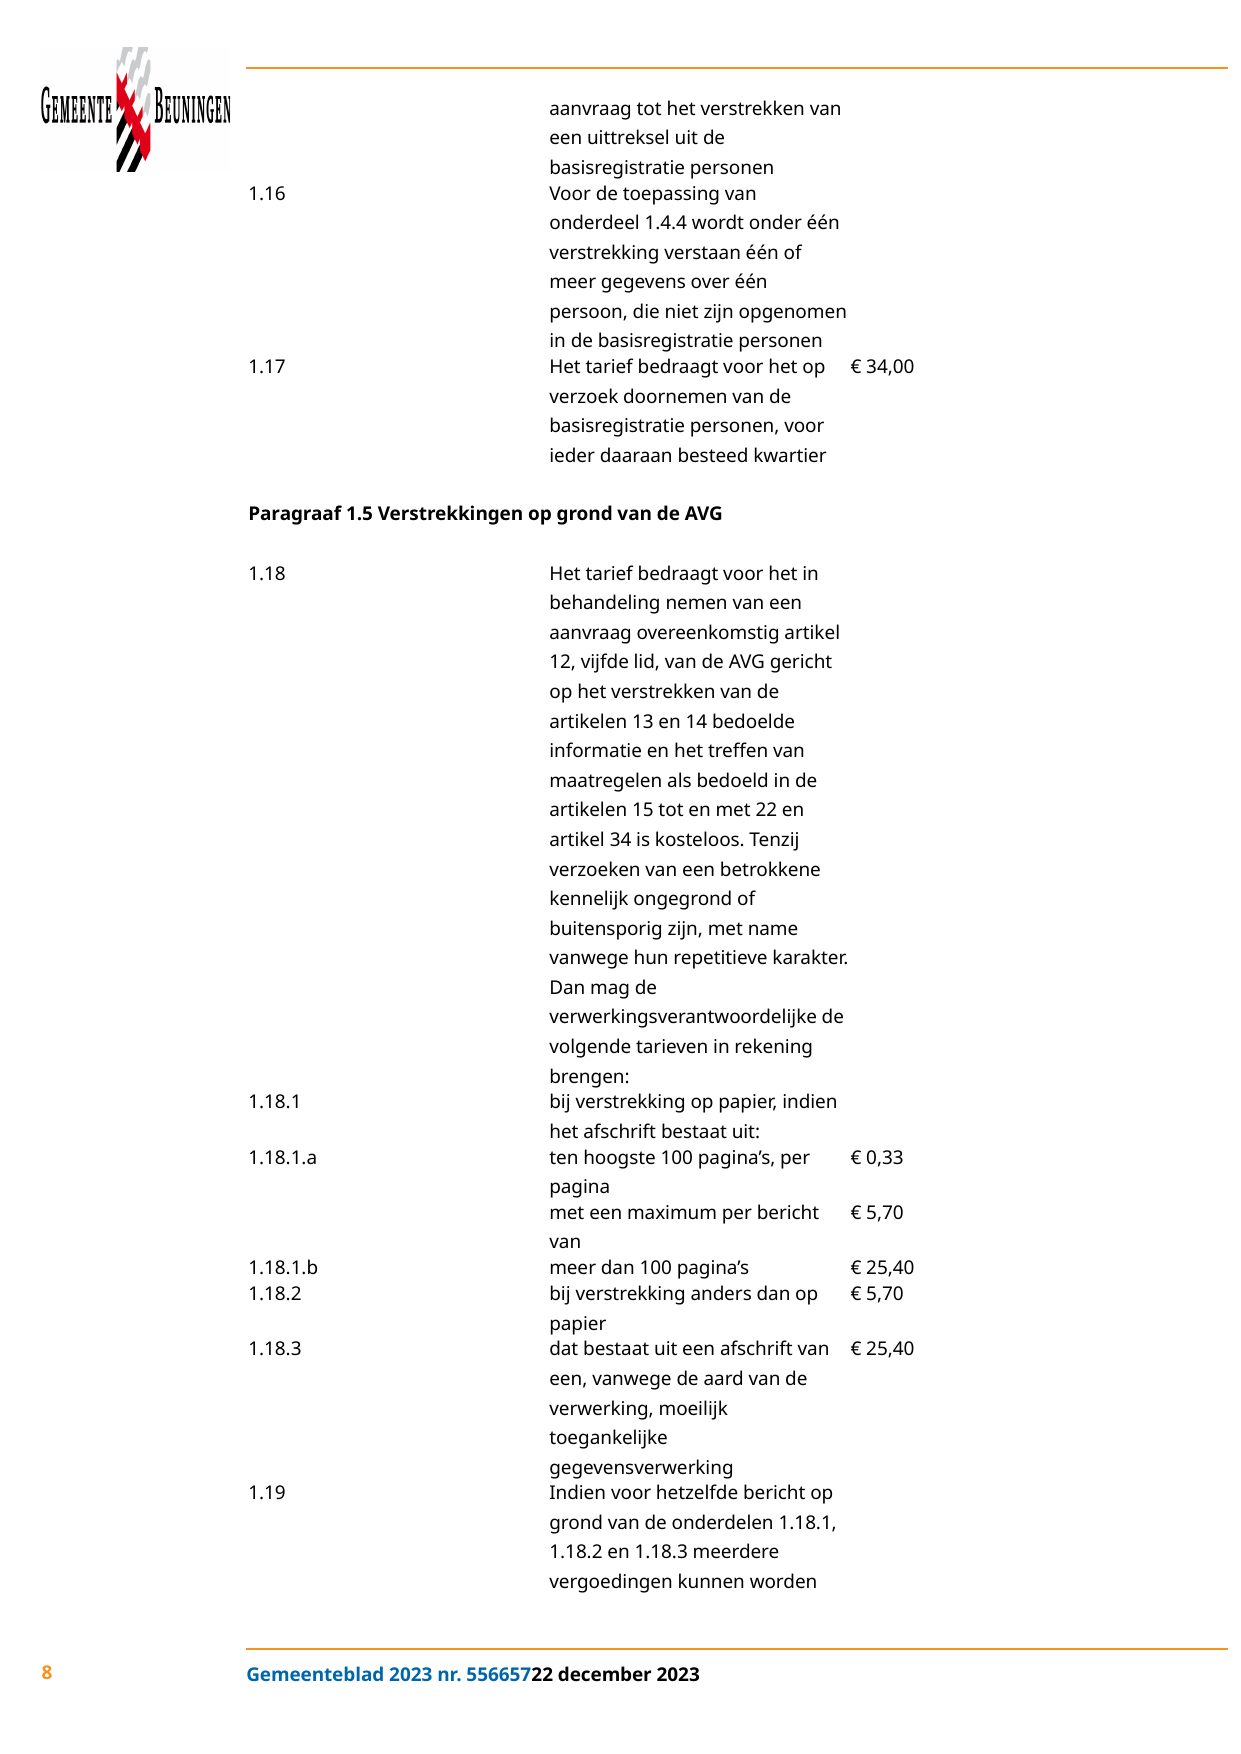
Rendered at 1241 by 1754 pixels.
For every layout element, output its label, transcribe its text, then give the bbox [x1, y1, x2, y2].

table_cell € 34,00 [850, 353, 1152, 468]
picture [41, 47, 231, 172]
table_cell 1.17 [248, 353, 549, 468]
table_cell 1.18.3 [248, 1336, 549, 1479]
table_cell 1.18.1 [248, 1089, 549, 1144]
table_header Het tarief bedraagt voor het in behandeling nemen van een aanvraag overeenkomstig artikel 12, vijfde lid, van de AVG gericht op het verstrekken van de artikelen 13 en 14 bedoelde informatie en het treffen van maatregelen als bedoeld in de artikelen 15 tot en met 22 en artikel 34 is kosteloos. Tenzij verzoeken van een betrokkene kennelijk ongegrond of buitensporig zijn, met name vanwege hun repetitieve karakter. Dan mag de verwerkingsverantwoordelijke de volgende tarieven in rekening brengen: [549, 560, 850, 1088]
table_cell 1.18.2 [248, 1280, 549, 1336]
table_cell bij verstrekking op papier, indien het afschrift bestaat uit: [549, 1089, 850, 1144]
table_cell dat bestaat uit een afschrift van een, vanwege de aard van de verwerking, moeilijk toegankelijke gegevensverwerking [549, 1336, 850, 1479]
table_cell Voor de toepassing van onderdeel 1.4.4 wordt onder één verstrekking verstaan één of meer gegevens over één persoon, die niet zijn opgenomen in de basisregistratie personen [549, 180, 850, 353]
table_cell € 0,33 [850, 1144, 1152, 1199]
table_cell € 25,40 [850, 1255, 1152, 1280]
table_cell [248, 95, 549, 180]
table_cell € 5,70 [850, 1280, 1152, 1336]
table_cell aanvraag tot het verstrekken van een uittreksel uit de basisregistratie personen [549, 95, 850, 180]
table_cell [850, 1480, 1152, 1594]
table_cell € 25,40 [850, 1336, 1152, 1479]
table_cell [248, 1199, 549, 1254]
table_cell [850, 1089, 1152, 1144]
table_cell bij verstrekking anders dan op papier [549, 1280, 850, 1336]
table_cell 1.19 [248, 1480, 549, 1594]
table_cell [850, 180, 1152, 353]
table_header [850, 560, 1152, 1088]
table_cell met een maximum per bericht van [549, 1199, 850, 1254]
table_cell € 5,70 [850, 1199, 1152, 1254]
table_cell 1.16 [248, 180, 549, 353]
table_cell 1.18.1.a [248, 1144, 549, 1199]
table_cell meer dan 100 pagina’s [549, 1255, 850, 1280]
table_cell 1.18.1.b [248, 1255, 549, 1280]
table_cell [850, 95, 1152, 180]
table_cell Indien voor hetzelfde bericht op grond van de onderdelen 1.18.1, 1.18.2 en 1.18.3 meerdere vergoedingen kunnen worden [549, 1480, 850, 1594]
table_cell ten hoogste 100 pagina’s, per pagina [549, 1144, 850, 1199]
table_cell Het tarief bedraagt voor het op verzoek doornemen van de basisregistratie personen, voor ieder daaraan besteed kwartier [549, 353, 850, 468]
text Paragraaf 1.5 Verstrekkingen op grond van de AVG [248, 501, 1152, 526]
table_header 1.18 [248, 560, 549, 1088]
